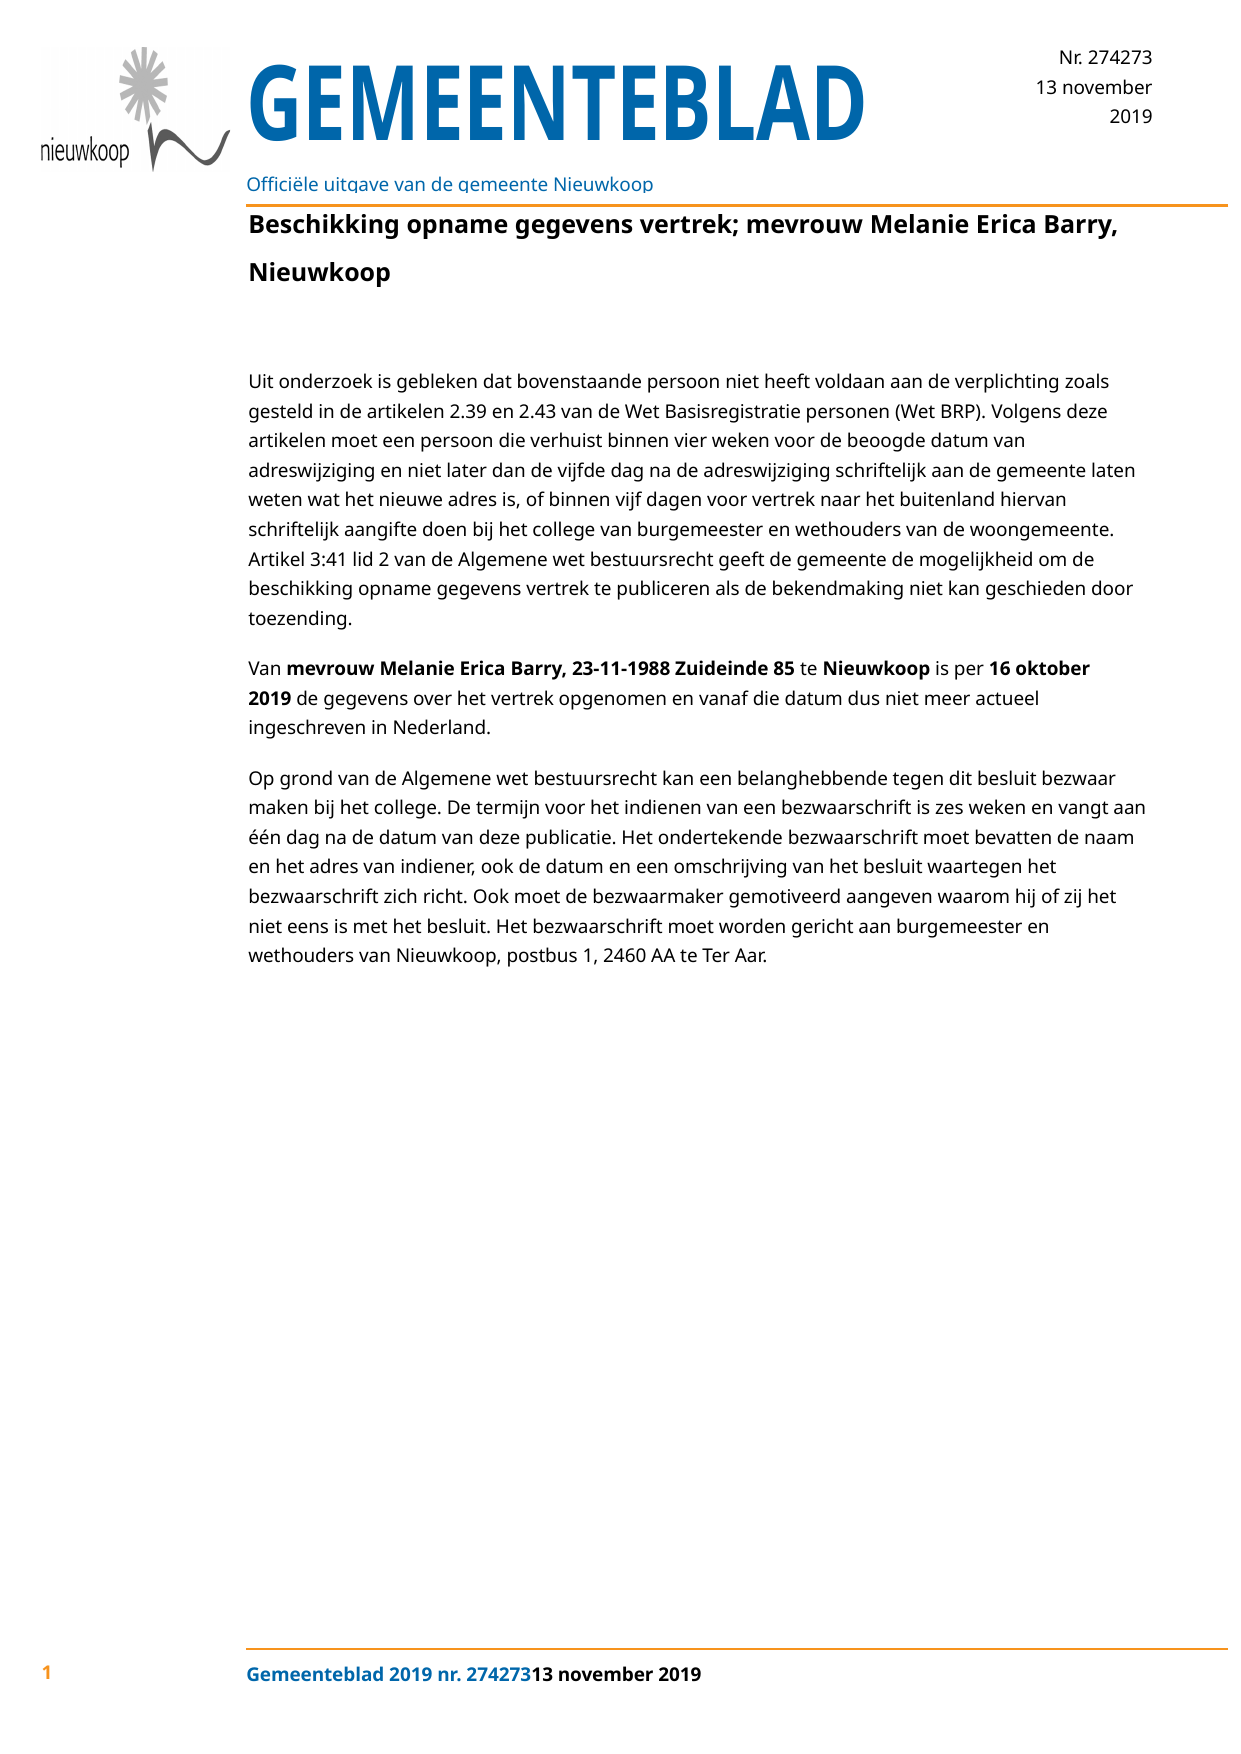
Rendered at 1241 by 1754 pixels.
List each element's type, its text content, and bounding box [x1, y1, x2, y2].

text Op grond van de Algemene wet bestuursrecht kan een belanghebbende tegen dit besluit bezwaar maken bij het college. De termijn voor het indienen van een bezwaarschrift is zes weken en vangt aan één dag na de datum van deze publicatie. Het ondertekende bezwaarschrift moet bevatten de naam en het adres van indiener, ook de datum en een omschrijving van het besluit waartegen het bezwaarschrift zich richt. Ook moet de bezwaarmaker gemotiveerd aangeven waarom hij of zij het niet eens is met het besluit. Het bezwaarschrift moet worden gericht aan burgemeester en wethouders van Nieuwkoop, postbus 1, 2460 AA te Ter Aar. [248, 765, 1152, 968]
text Van mevrouw Melanie Erica Barry, 23-11-1988 Zuideinde 85 te Nieuwkoop is per 16 oktober 2019 de gegevens over het vertrek opgenomen en vanaf die datum dus niet meer actueel ingeschreven in Nederland. [248, 655, 1152, 740]
text Uit onderzoek is gebleken dat bovenstaande persoon niet heeft voldaan aan de verplichting zoals gesteld in de artikelen 2.39 en 2.43 van de Wet Basisregistratie personen (Wet BRP). Volgens deze artikelen moet een persoon die verhuist binnen vier weken voor de beoogde datum van adreswijziging en niet later dan de vijfde dag na de adreswijziging schriftelijk aan de gemeente laten weten wat het nieuwe adres is, of binnen vijf dagen voor vertrek naar het buitenland hiervan schriftelijk aangifte doen bij het college van burgemeester en wethouders van de woongemeente. Artikel 3:41 lid 2 van de Algemene wet bestuursrecht geeft de gemeente de mogelijkheid om de beschikking opname gegevens vertrek te publiceren als de bekendmaking niet kan geschieden door toezending. [248, 368, 1152, 631]
text Beschikking opname gegevens vertrek; mevrouw Melanie Erica Barry, Nieuwkoop [248, 207, 1152, 288]
picture [41, 47, 231, 172]
